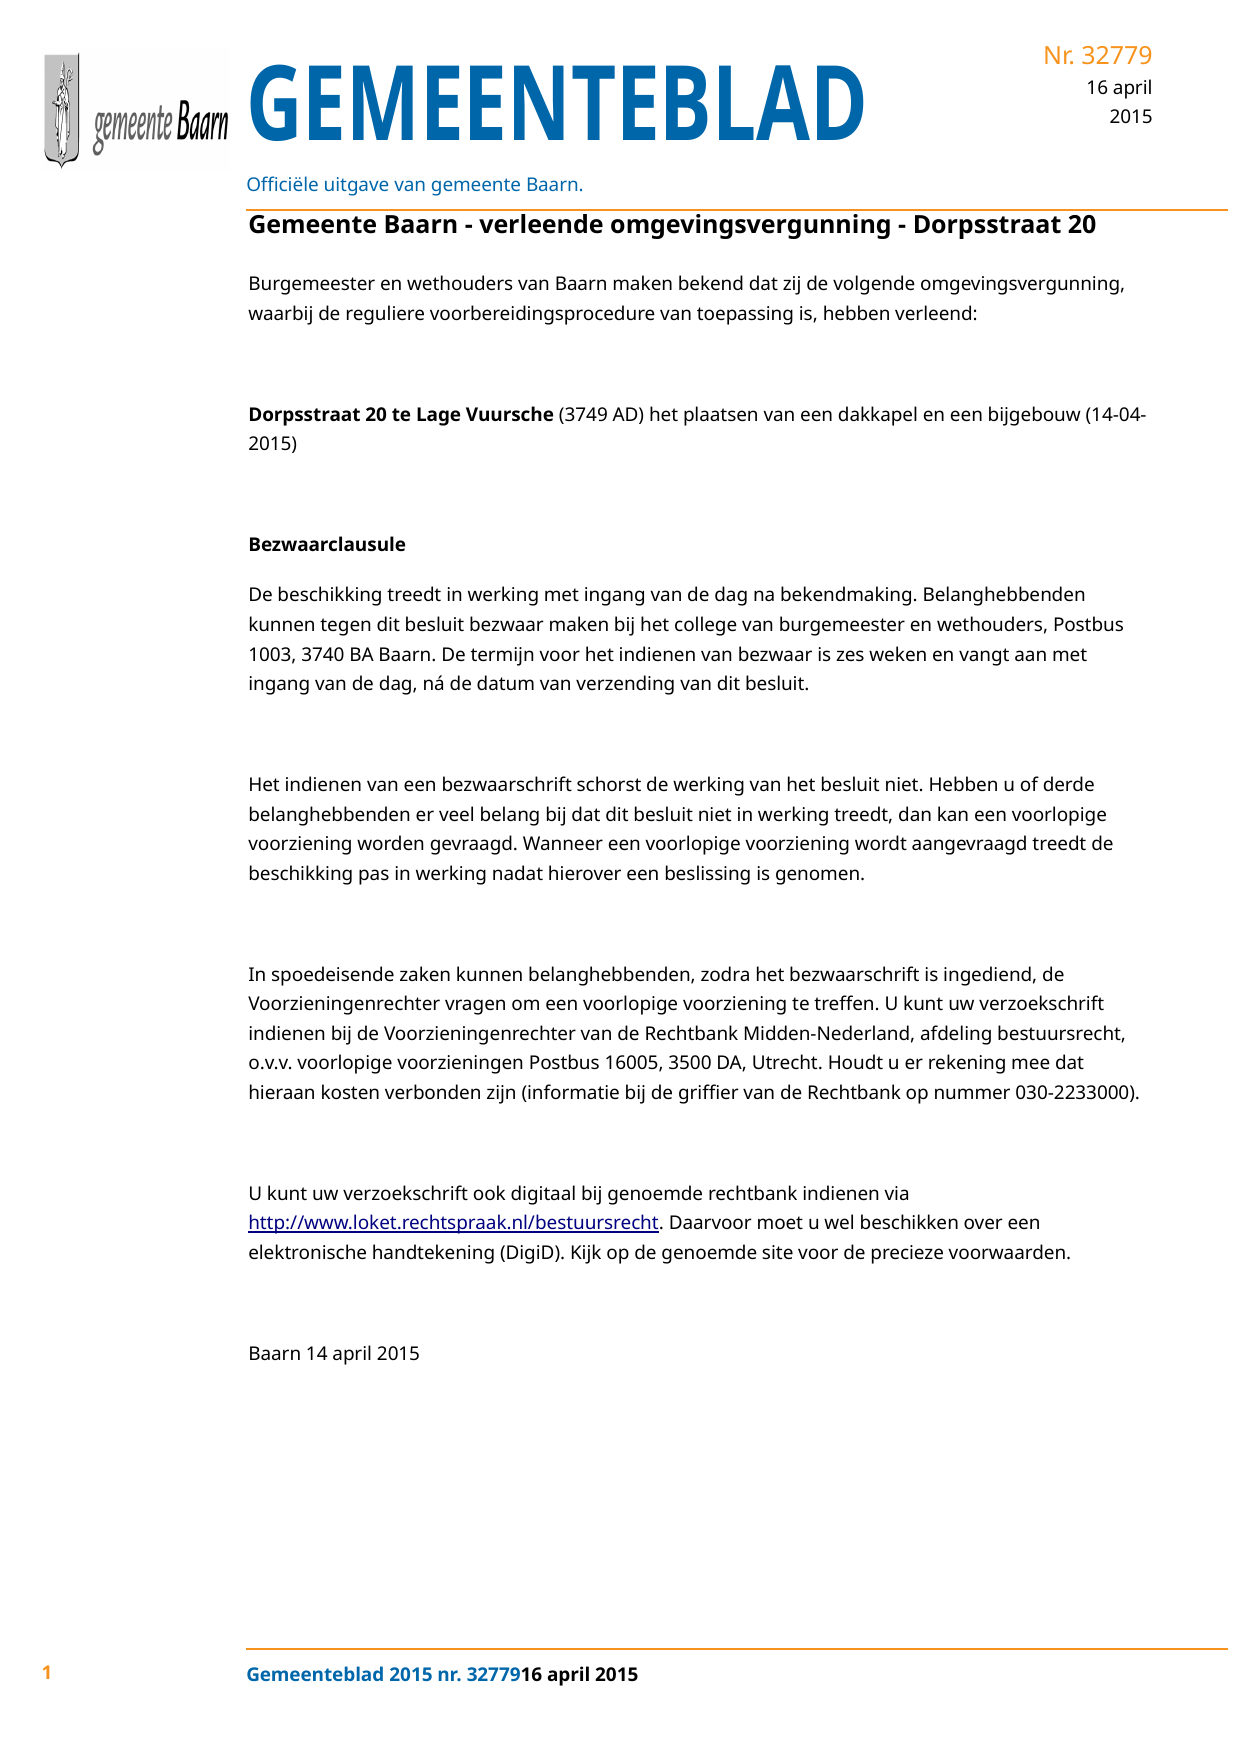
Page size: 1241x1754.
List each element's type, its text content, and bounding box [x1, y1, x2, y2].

text De beschikking treedt in werking met ingang van de dag na bekendmaking. Belanghebbenden kunnen tegen dit besluit bezwaar maken bij het college van burgemeester en wethouders, Postbus 1003, 3740 BA Baarn. De termijn voor het indienen van bezwaar is zes weken en vangt aan met ingang van de dag, ná de datum van verzending van dit besluit. [248, 582, 1152, 696]
text In spoedeisende zaken kunnen belanghebbenden, zodra het bezwaarschrift is ingediend, de Voorzieningenrechter vragen om een voorlopige voorziening te treffen. U kunt uw verzoekschrift indienen bij de Voorzieningenrechter van de Rechtbank Midden-Nederland, afdeling bestuursrecht, o.v.v. voorlopige voorzieningen Postbus 16005, 3500 DA, Utrecht. Houdt u er rekening mee dat hieraan kosten verbonden zijn (informatie bij de griffier van de Rechtbank op nummer 030-2233000). [248, 961, 1152, 1105]
text U kunt uw verzoekschrift ook digitaal bij genoemde rechtbank indienen via http://www.loket.rechtspraak.nl/bestuursrecht. Daarvoor moet u wel beschikken over een elektronische handtekening (DigiD). Kijk op de genoemde site voor de precieze voorwaarden. [248, 1180, 1152, 1265]
picture [41, 47, 231, 172]
text Bezwaarclausule [248, 531, 1152, 557]
text Baarn 14 april 2015 [248, 1340, 1152, 1366]
text Dorpsstraat 20 te Lage Vuursche (3749 AD) het plaatsen van een dakkapel en een bijgebouw (14-04-2015) [248, 401, 1152, 456]
text Gemeente Baarn - verleende omgevingsvergunning - Dorpsstraat 20 [248, 211, 1152, 241]
text Burgemeester en wethouders van Baarn maken bekend dat zij de volgende omgevingsvergunning, waarbij de reguliere voorbereidingsprocedure van toepassing is, hebben verleend: [248, 270, 1152, 326]
text Het indienen van een bezwaarschrift schorst de werking van het besluit niet. Hebben u of derde belanghebbenden er veel belang bij dat dit besluit niet in werking treedt, dan kan een voorlopige voorziening worden gevraagd. Wanneer een voorlopige voorziening wordt aangevraagd treedt de beschikking pas in werking nadat hierover een beslissing is genomen. [248, 771, 1152, 886]
